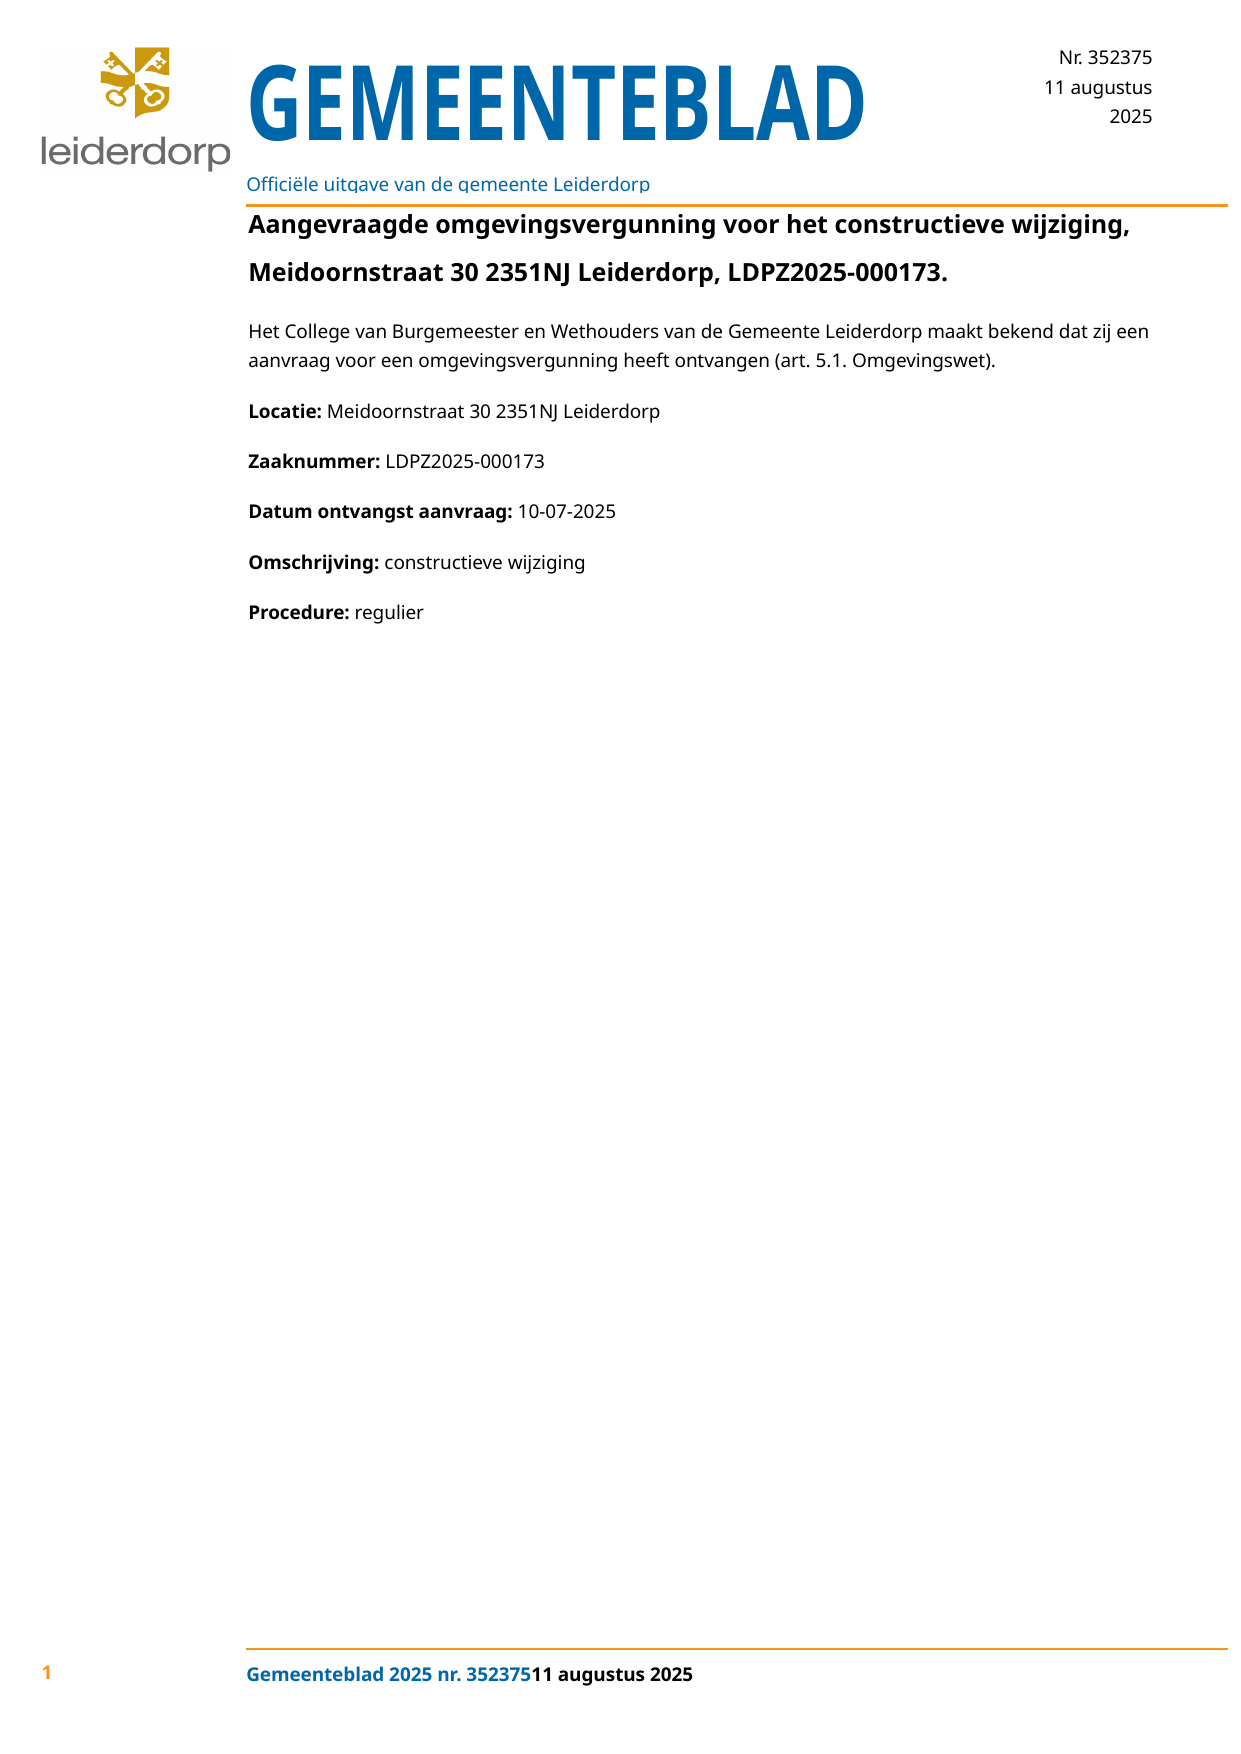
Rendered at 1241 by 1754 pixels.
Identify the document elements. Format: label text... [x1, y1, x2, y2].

text Zaaknummer: LDPZ2025-000173 [248, 448, 1152, 474]
text Omschrijving: constructieve wijziging [248, 549, 1152, 575]
text Procedure: regulier [248, 599, 1152, 625]
text Locatie: Meidoornstraat 30 2351NJ Leiderdorp [248, 398, 1152, 424]
text Aangevraagde omgevingsvergunning voor het constructieve wijziging, Meidoornstraat 30 2351NJ Leiderdorp, LDPZ2025-000173. [248, 207, 1152, 288]
text Datum ontvangst aanvraag: 10-07-2025 [248, 499, 1152, 524]
text Het College van Burgemeester en Wethouders van de Gemeente Leiderdorp maakt bekend dat zij een aanvraag voor een omgevingsvergunning heeft ontvangen (art. 5.1. Omgevingswet). [248, 318, 1152, 373]
picture [41, 47, 231, 172]
